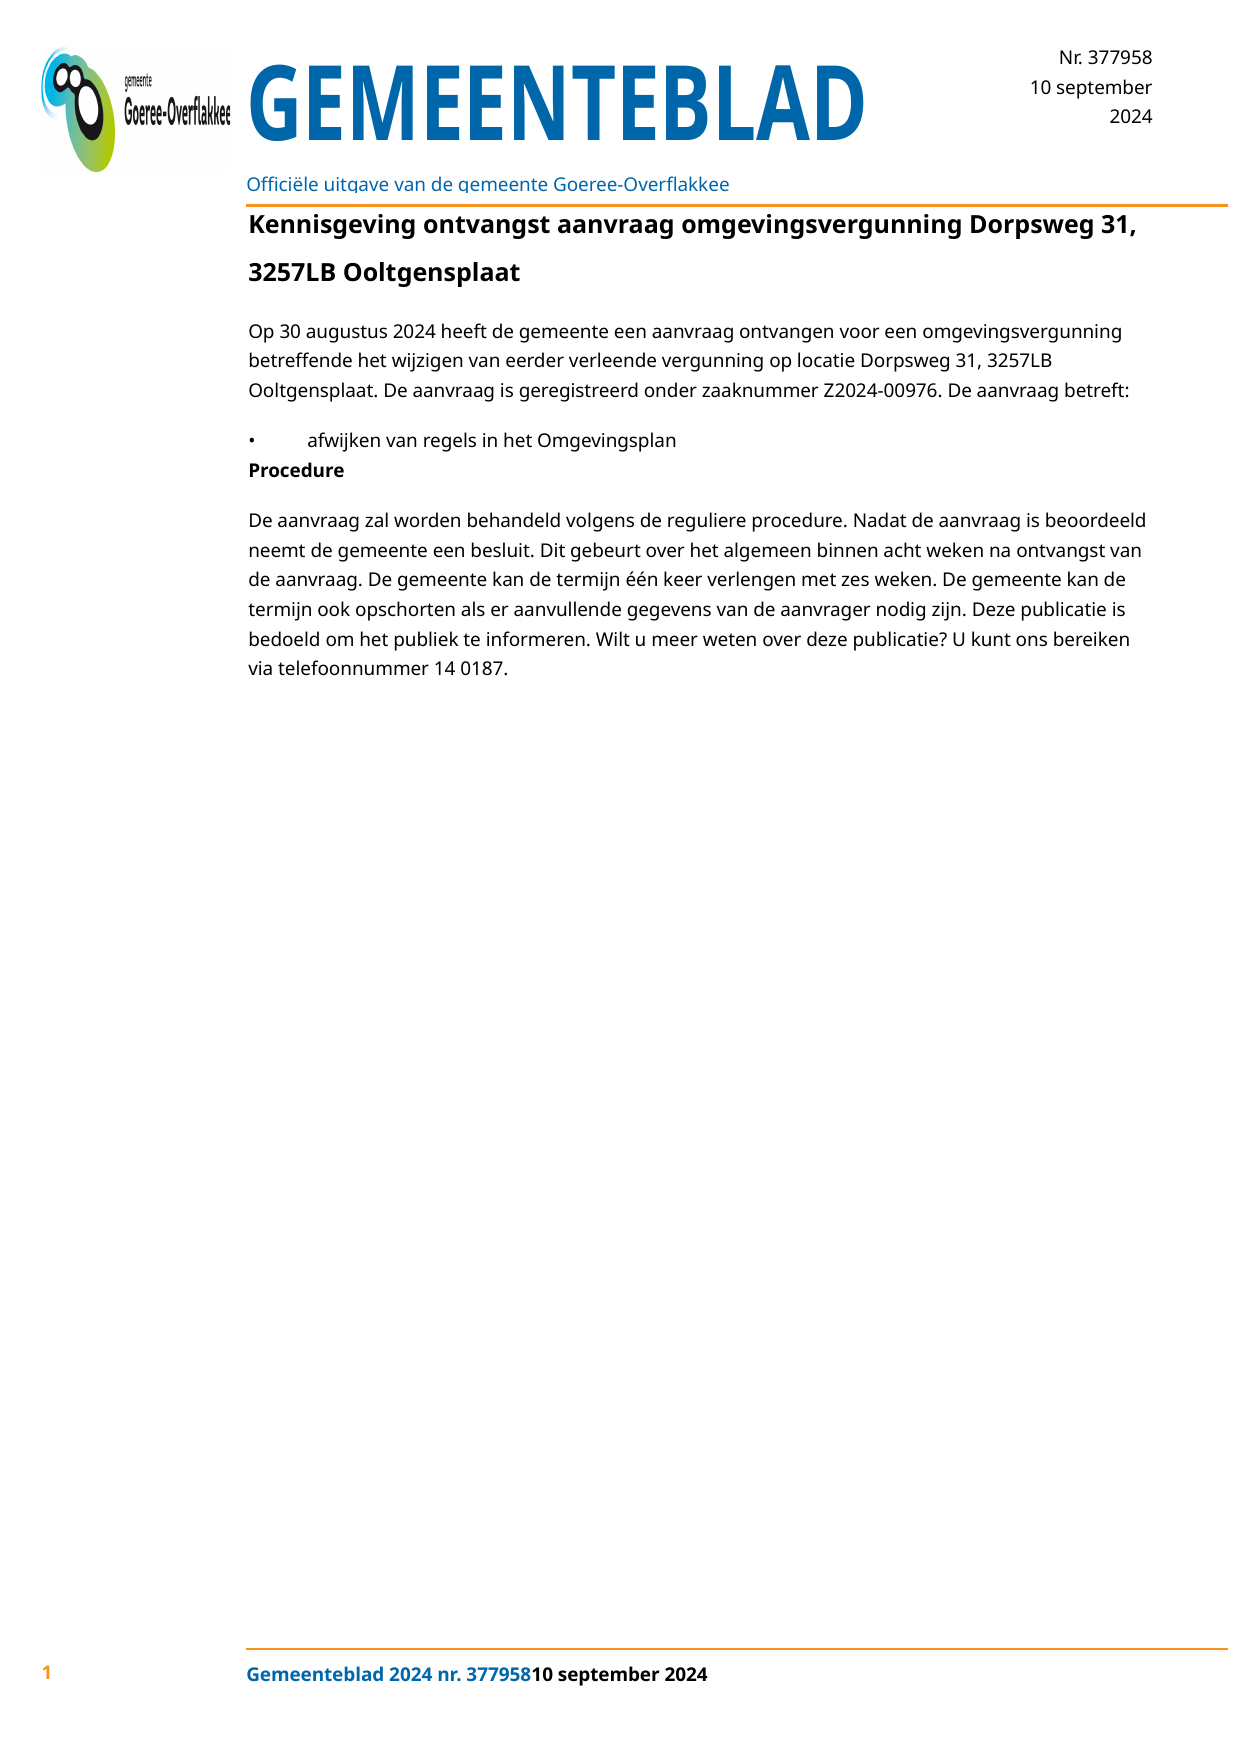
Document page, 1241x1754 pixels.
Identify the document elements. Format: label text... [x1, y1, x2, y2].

text Kennisgeving ontvangst aanvraag omgevingsvergunning Dorpsweg 31, 3257LB Ooltgensplaat [248, 207, 1152, 288]
list afwijken van regels in het Omgevingsplan [248, 427, 1152, 453]
text De aanvraag zal worden behandeld volgens de reguliere procedure. Nadat de aanvraag is beoordeeld neemt de gemeente een besluit. Dit gebeurt over het algemeen binnen acht weken na ontvangst van de aanvraag. De gemeente kan de termijn één keer verlengen met zes weken. De gemeente kan de termijn ook opschorten als er aanvullende gegevens van de aanvrager nodig zijn. Deze publicatie is bedoeld om het publiek te informeren. Wilt u meer weten over deze publicatie? U kunt ons bereiken via telefoonnummer 14 0187. [248, 507, 1152, 681]
picture [41, 47, 231, 172]
text Procedure [248, 457, 1152, 483]
text Op 30 augustus 2024 heeft de gemeente een aanvraag ontvangen voor een omgevingsvergunning betreffende het wijzigen van eerder verleende vergunning op locatie Dorpsweg 31, 3257LB Ooltgensplaat. De aanvraag is geregistreerd onder zaaknummer Z2024-00976. De aanvraag betreft: [248, 318, 1152, 403]
